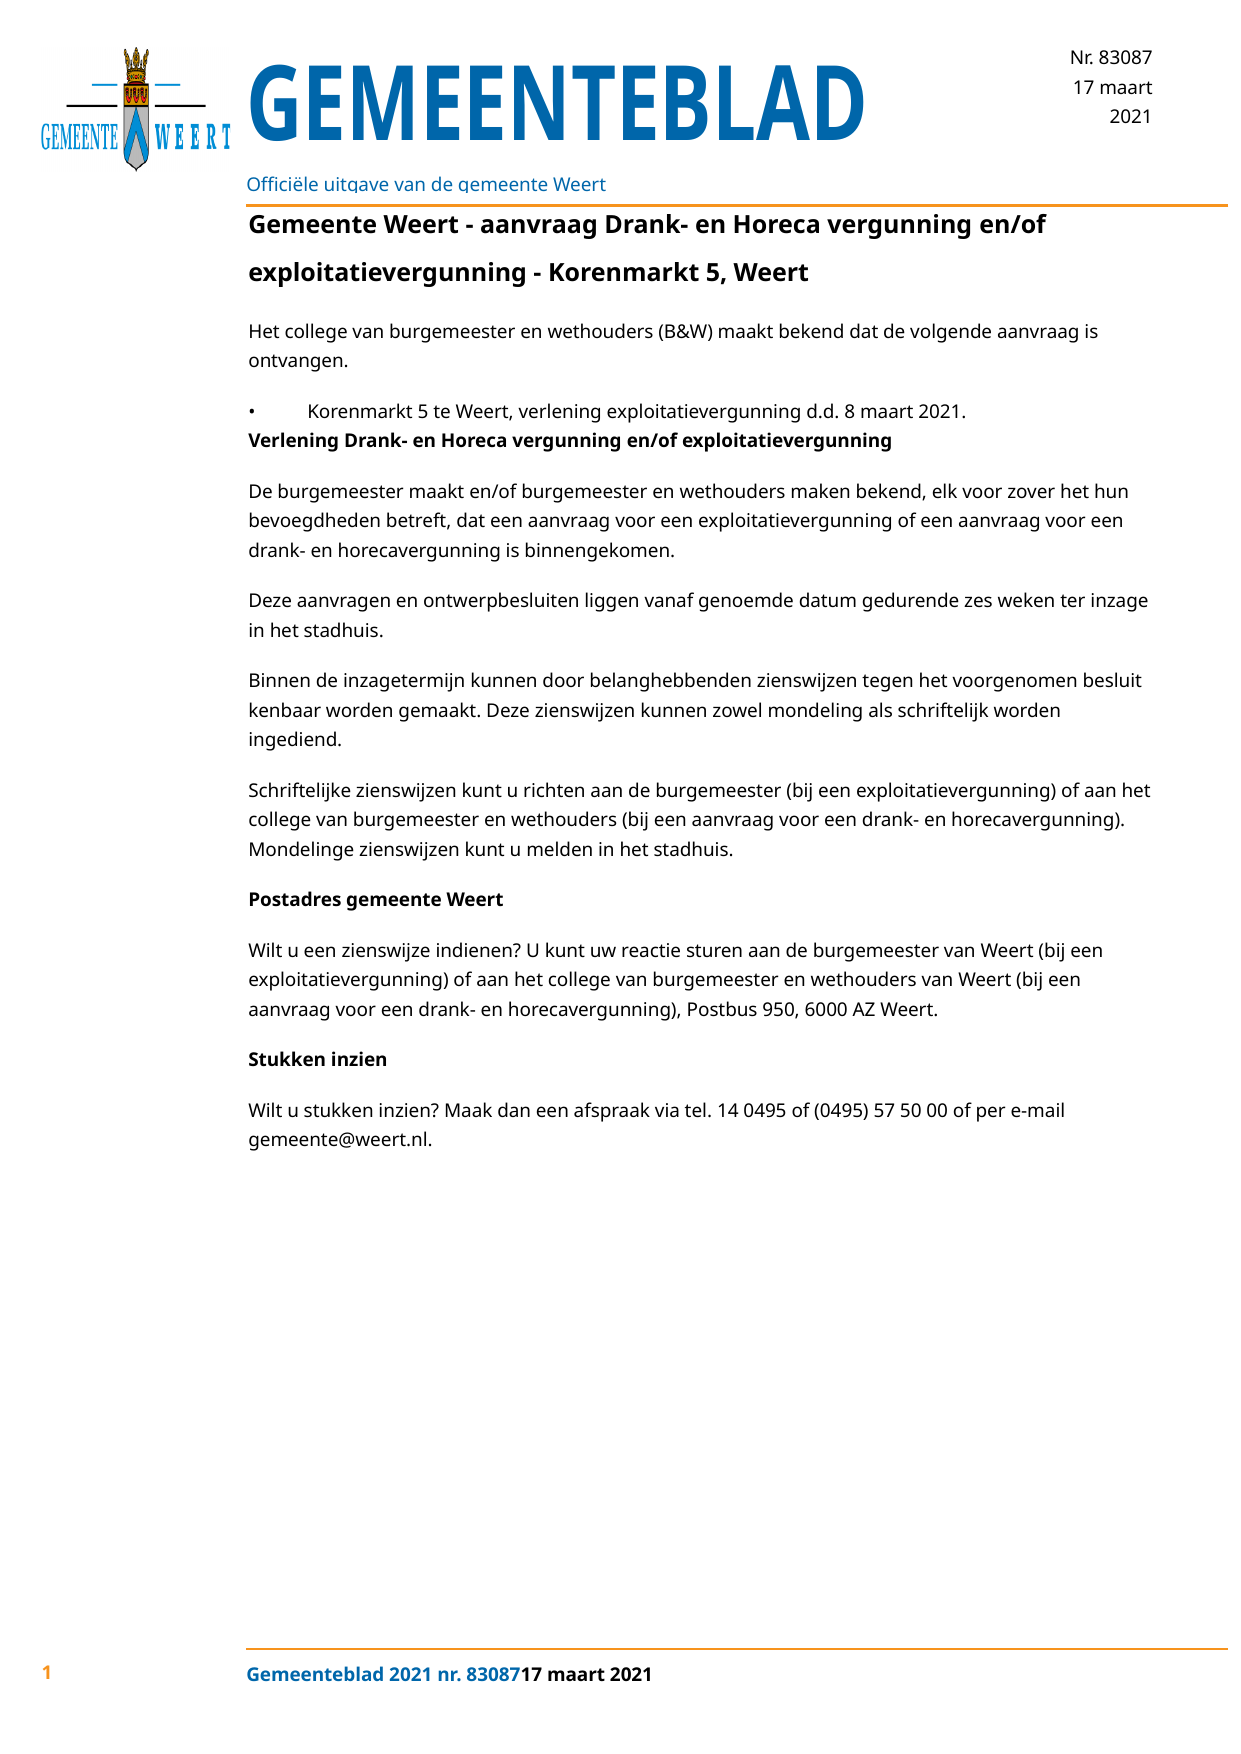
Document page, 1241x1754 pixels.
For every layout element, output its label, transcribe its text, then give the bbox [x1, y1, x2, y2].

text De burgemeester maakt en/of burgemeester en wethouders maken bekend, elk voor zover het hun bevoegdheden betreft, dat een aanvraag voor een exploitatievergunning of een aanvraag voor een drank- en horecavergunning is binnengekomen. [248, 478, 1152, 563]
text Wilt u stukken inzien? Maak dan een afspraak via tel. 14 0495 of (0495) 57 50 00 of per e-mail gemeente@weert.nl. [248, 1097, 1152, 1152]
text Wilt u een zienswijze indienen? U kunt uw reactie sturen aan de burgemeester van Weert (bij een exploitatievergunning) of aan het college van burgemeester en wethouders van Weert (bij een aanvraag voor een drank- en horecavergunning), Postbus 950, 6000 AZ Weert. [248, 937, 1152, 1022]
text Schriftelijke zienswijzen kunt u richten aan de burgemeester (bij een exploitatievergunning) of aan het college van burgemeester en wethouders (bij een aanvraag voor een drank- en horecavergunning). Mondelinge zienswijzen kunt u melden in het stadhuis. [248, 777, 1152, 862]
picture [41, 47, 231, 172]
text Deze aanvragen en ontwerpbesluiten liggen vanaf genoemde datum gedurende zes weken ter inzage in het stadhuis. [248, 587, 1152, 643]
list Korenmarkt 5 te Weert, verlening exploitatievergunning d.d. 8 maart 2021. [248, 398, 1152, 424]
text Verlening Drank- en Horeca vergunning en/of exploitatievergunning [248, 427, 1152, 453]
text Postadres gemeente Weert [248, 887, 1152, 912]
text Gemeente Weert - aanvraag Drank- en Horeca vergunning en/of exploitatievergunning - Korenmarkt 5, Weert [248, 207, 1152, 288]
text Stukken inzien [248, 1047, 1152, 1072]
text Binnen de inzagetermijn kunnen door belanghebbenden zienswijzen tegen het voorgenomen besluit kenbaar worden gemaakt. Deze zienswijzen kunnen zowel mondeling als schriftelijk worden ingediend. [248, 667, 1152, 752]
text Het college van burgemeester en wethouders (B&W) maakt bekend dat de volgende aanvraag is ontvangen. [248, 318, 1152, 373]
